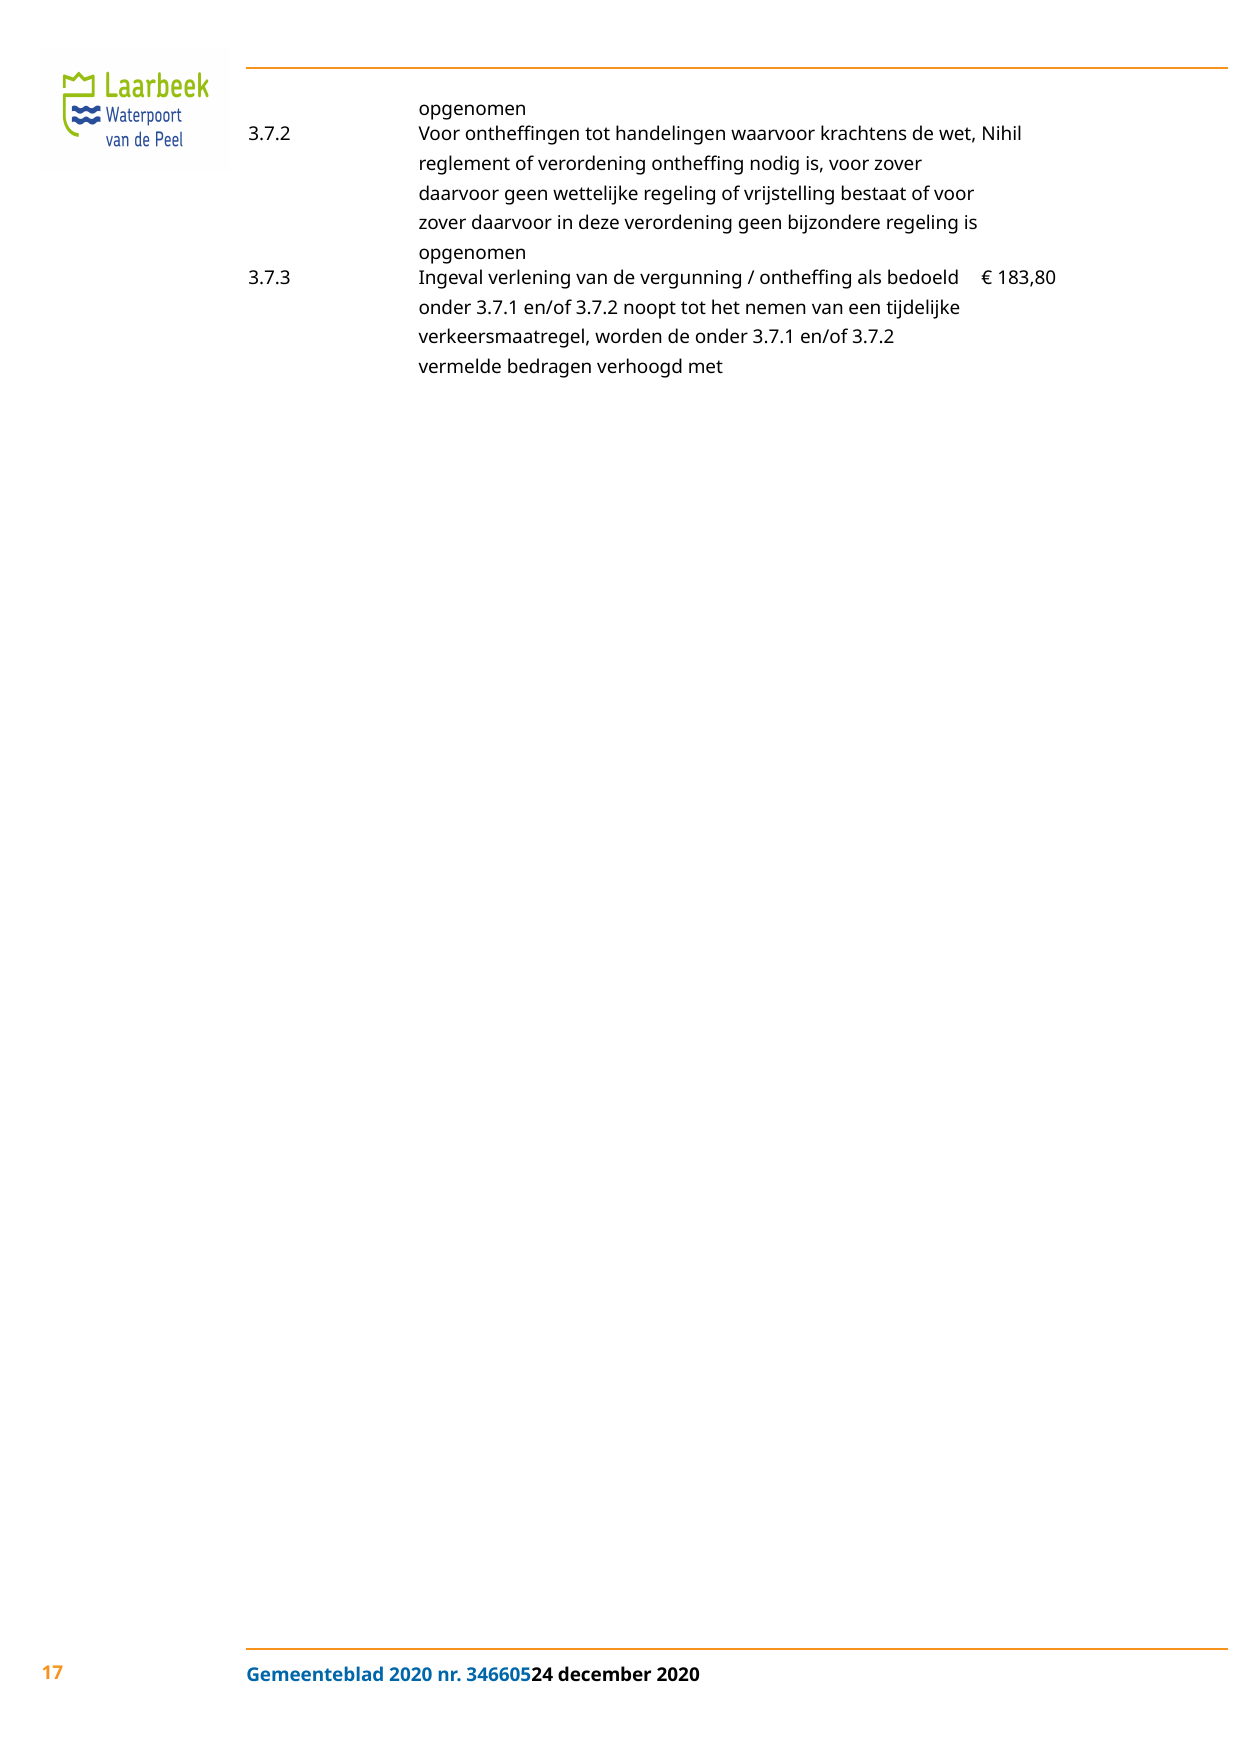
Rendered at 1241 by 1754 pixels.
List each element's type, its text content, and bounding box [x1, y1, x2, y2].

table_cell € 183,80 [981, 265, 1152, 379]
table_header [248, 95, 418, 121]
table_cell Ingeval verlening van de vergunning / ontheffing als bedoeld onder 3.7.1 en/of 3.7.2 noopt tot het nemen van een tijdelijke verkeersmaatregel, worden de onder 3.7.1 en/of 3.7.2 vermelde bedragen verhoogd met [418, 265, 981, 379]
table_header opgenomen [418, 95, 981, 121]
table_cell 3.7.3 [248, 265, 418, 379]
table_cell Nihil [981, 121, 1152, 264]
table_cell Voor ontheffingen tot handelingen waarvoor krachtens de wet, reglement of verordening ontheffing nodig is, voor zover daarvoor geen wettelijke regeling of vrijstelling bestaat of voor zover daarvoor in deze verordening geen bijzondere regeling is opgenomen [418, 121, 981, 264]
table_cell 3.7.2 [248, 121, 418, 264]
table_header [981, 95, 1152, 121]
picture [41, 47, 231, 172]
